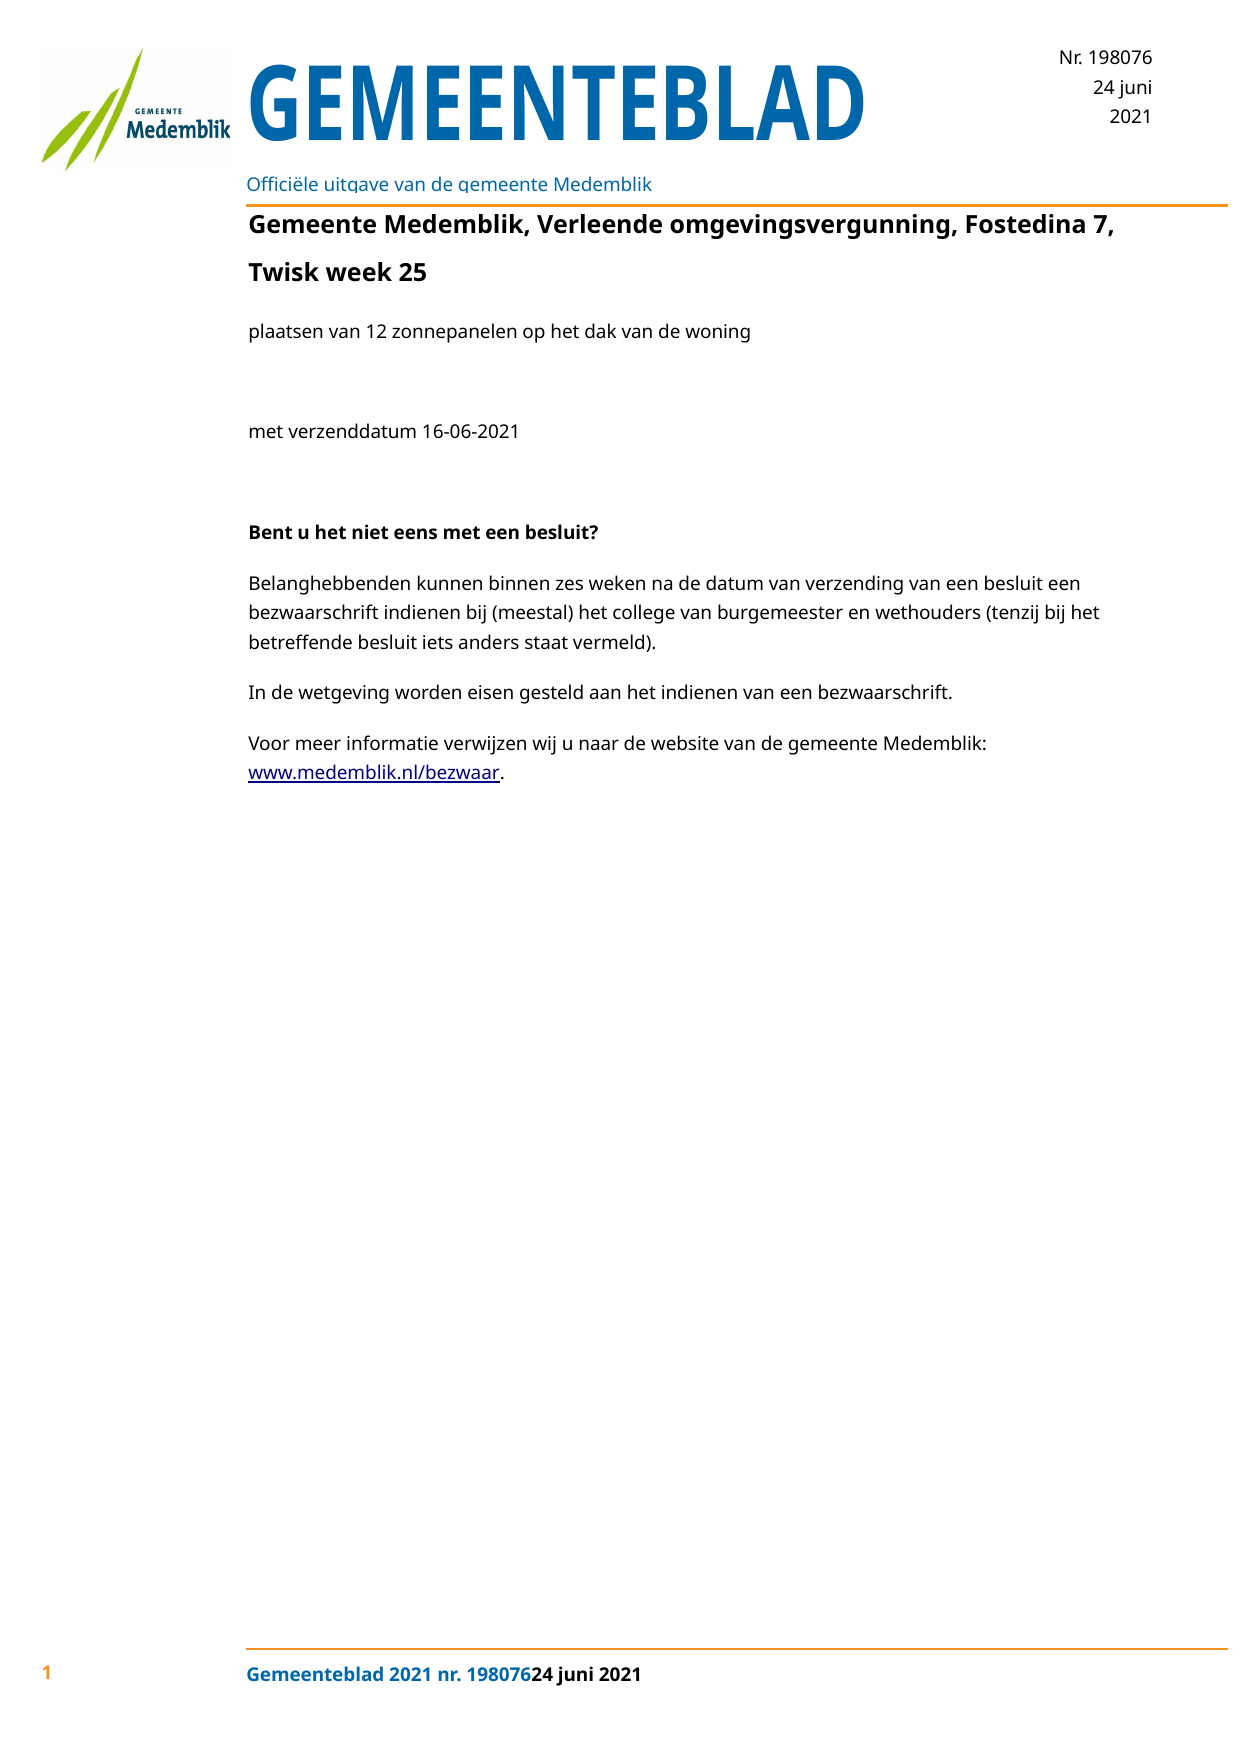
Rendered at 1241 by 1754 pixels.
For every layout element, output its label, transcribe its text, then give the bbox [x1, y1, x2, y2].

text Gemeente Medemblik, Verleende omgevingsvergunning, Fostedina 7, Twisk week 25 [248, 207, 1152, 288]
text Bent u het niet eens met een besluit? [248, 519, 1152, 545]
text plaatsen van 12 zonnepanelen op het dak van de woning [248, 318, 1152, 344]
text In de wetgeving worden eisen gesteld aan het indienen van een bezwaarschrift. [248, 679, 1152, 705]
text Belanghebbenden kunnen binnen zes weken na de datum van verzending van een besluit een bezwaarschrift indienen bij (meestal) het college van burgemeester en wethouders (tenzij bij het betreffende besluit iets anders staat vermeld). [248, 570, 1152, 655]
picture [41, 47, 231, 172]
text Voor meer informatie verwijzen wij u naar de website van de gemeente Medemblik: www.medemblik.nl/bezwaar. [248, 730, 1152, 785]
text met verzenddatum 16-06-2021 [248, 419, 1152, 444]
